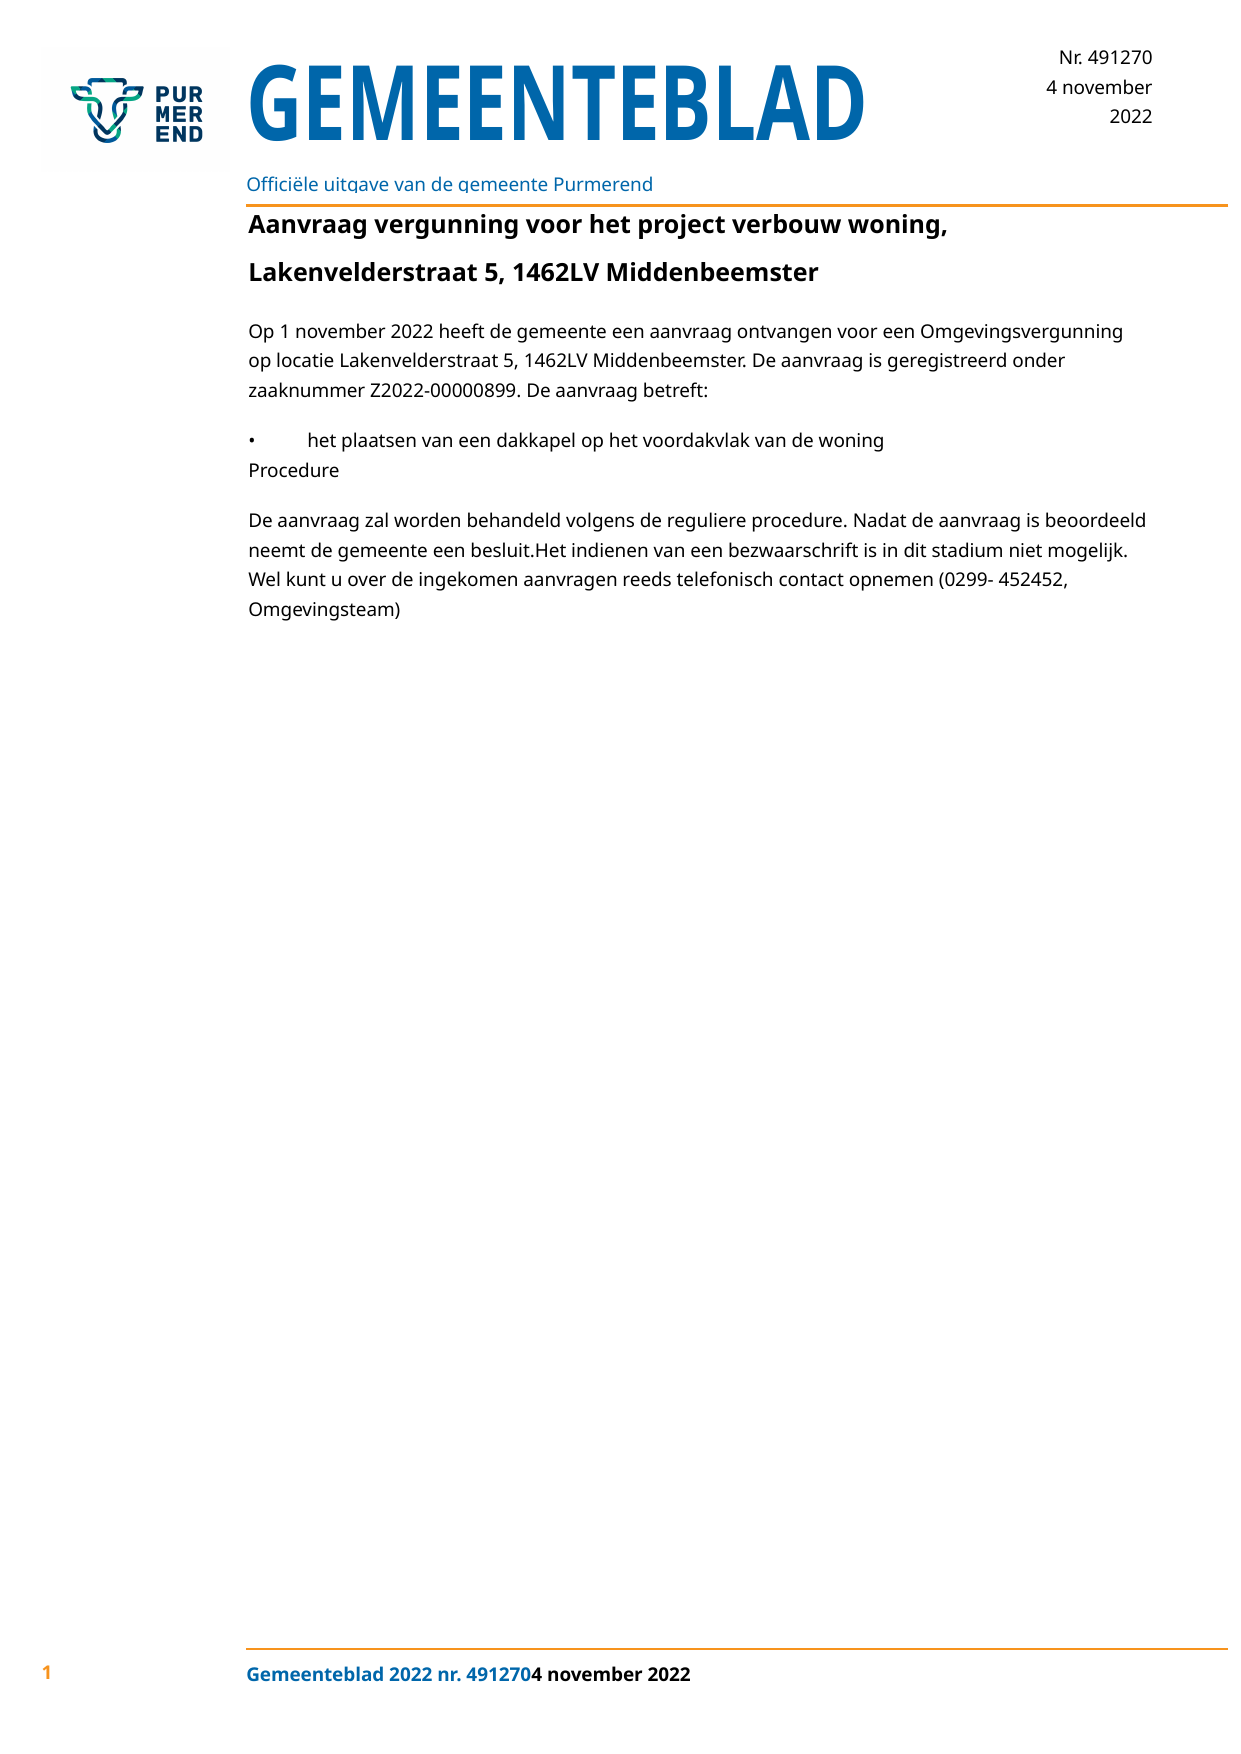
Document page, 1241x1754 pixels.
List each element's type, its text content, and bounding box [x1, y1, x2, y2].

text Aanvraag vergunning voor het project verbouw woning, Lakenvelderstraat 5, 1462LV Middenbeemster [248, 207, 1152, 288]
list het plaatsen van een dakkapel op het voordakvlak van de woning [248, 427, 1152, 453]
text De aanvraag zal worden behandeld volgens de reguliere procedure. Nadat de aanvraag is beoordeeld neemt de gemeente een besluit.Het indienen van een bezwaarschrift is in dit stadium niet mogelijk. Wel kunt u over de ingekomen aanvragen reeds telefonisch contact opnemen (0299- 452452, Omgevingsteam) [248, 507, 1152, 622]
text Op 1 november 2022 heeft de gemeente een aanvraag ontvangen voor een Omgevingsvergunning op locatie Lakenvelderstraat 5, 1462LV Middenbeemster. De aanvraag is geregistreerd onder zaaknummer Z2022-00000899. De aanvraag betreft: [248, 318, 1152, 403]
text Procedure [248, 457, 1152, 483]
picture [41, 47, 231, 172]
